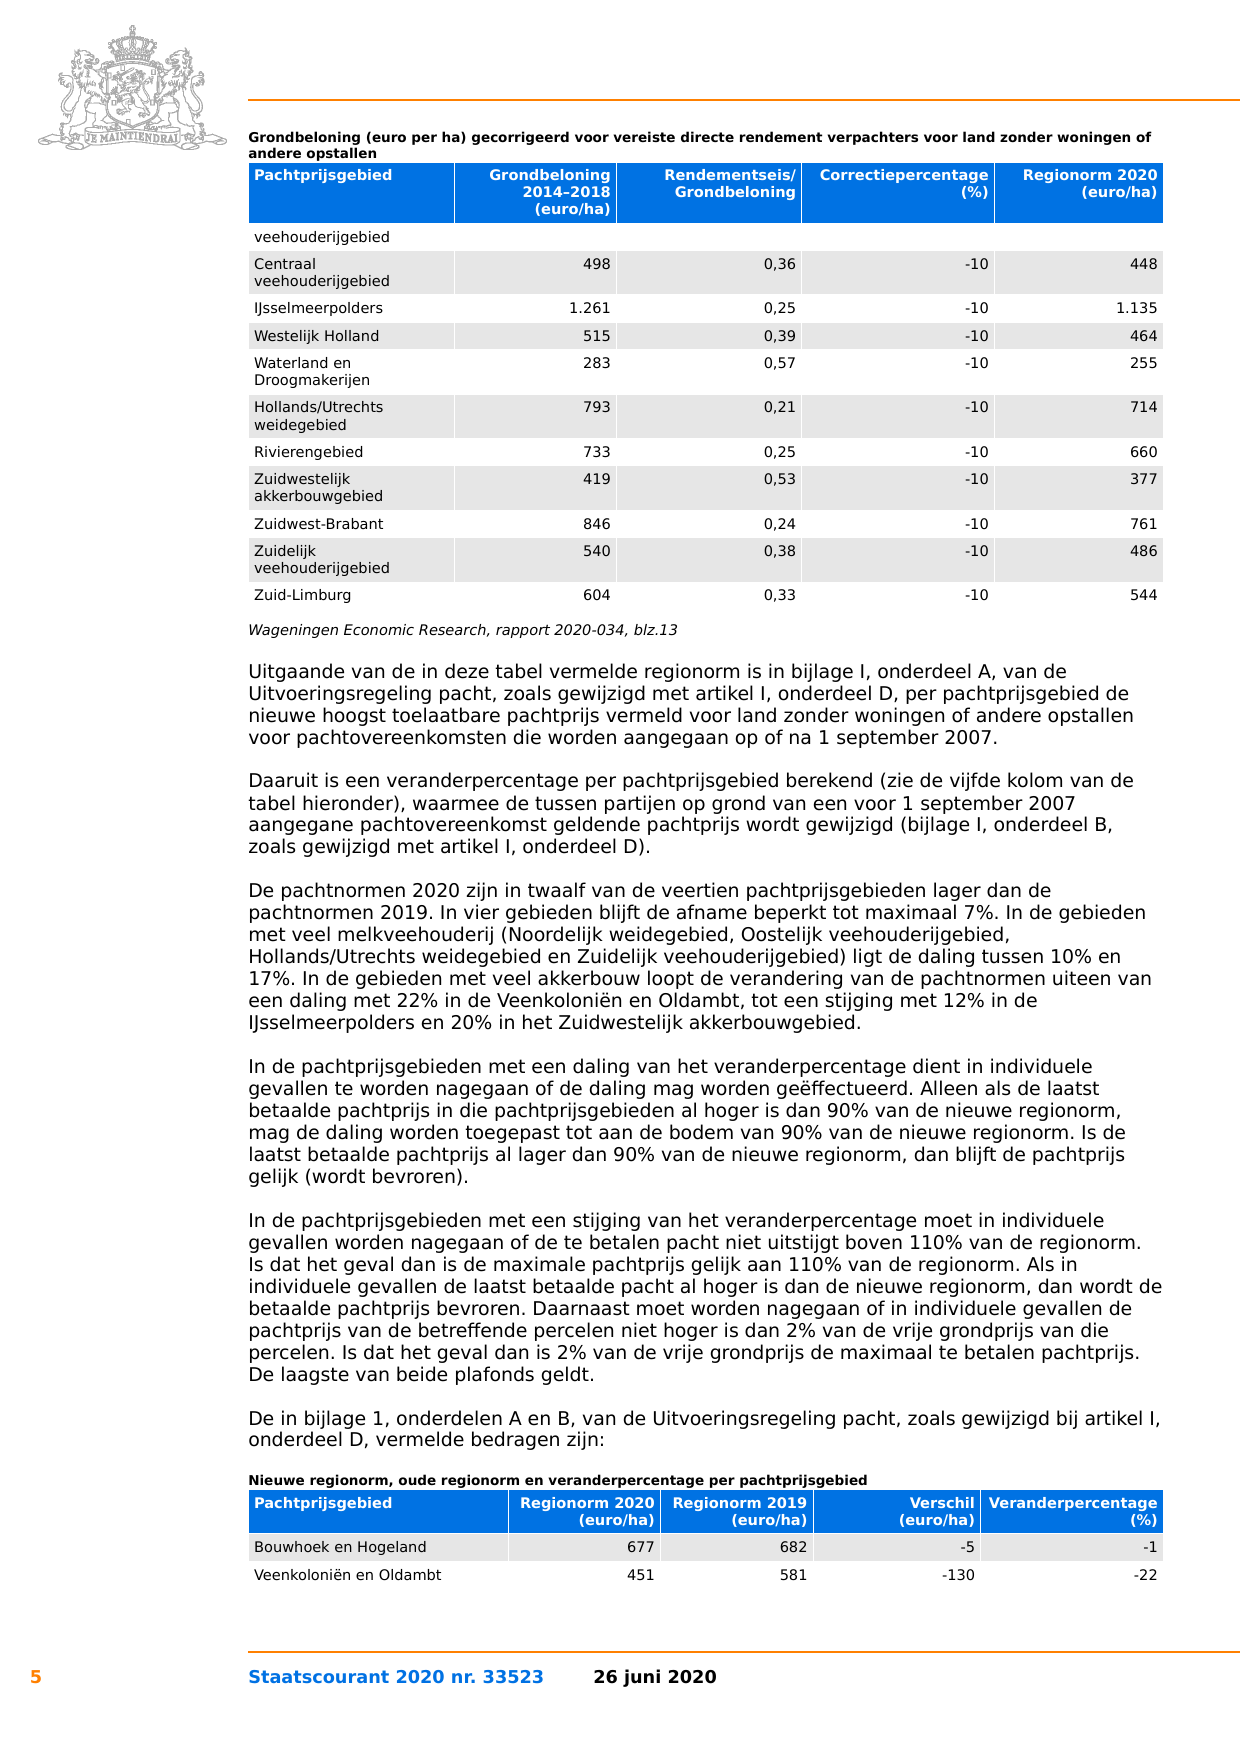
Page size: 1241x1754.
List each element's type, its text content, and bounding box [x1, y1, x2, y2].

table_cell -10 [802, 583, 994, 609]
table_cell 677 [509, 1534, 660, 1561]
table_cell -5 [814, 1534, 980, 1561]
table_cell Waterland en Droogmakerijen [249, 350, 454, 394]
table_cell [995, 224, 1163, 250]
table_cell 498 [455, 251, 616, 294]
table_cell Pachtprijsgebied [249, 1490, 508, 1533]
table_cell Zuidelijk veehouderijgebied [249, 538, 454, 582]
table_cell -10 [802, 439, 994, 465]
text De pachtnormen 2020 zijn in twaalf van de veertien pachtprijsgebieden lager dan de pachtnormen 2019. In vier gebieden blijft de afname beperkt tot maximaal 7%. In de gebieden met veel melkveehouderij (Noordelijk weidegebied, Oostelijk veehouderijgebied, Hollands/Utrechts weidegebied en Zuidelijk veehouderijgebied) ligt de daling tussen 10% en 17%. In de gebieden met veel akkerbouw loopt de verandering van de pachtnormen uiteen van een daling met 22% in de Veenkoloniën en Oldambt, tot een stijging met 12% in de IJsselmeerpolders en 20% in het Zuidwestelijk akkerbouwgebied. [248, 880, 1163, 1034]
text Uitgaande van de in deze tabel vermelde regionorm is in bijlage I, onderdeel A, van de Uitvoeringsregeling pacht, zoals gewijzigd met artikel I, onderdeel D, per pachtprijsgebied de nieuwe hoogst toelaatbare pachtprijs vermeld voor land zonder woningen of andere opstallen voor pachtovereenkomsten die worden aangegaan op of na 1 september 2007. [248, 661, 1163, 748]
table_cell 581 [661, 1562, 813, 1588]
table_cell 0,33 [617, 583, 801, 609]
table_cell Regionorm 2020 (euro/ha) [509, 1490, 660, 1533]
table_cell 486 [995, 538, 1163, 582]
table_cell 0,25 [617, 296, 801, 322]
table_cell Centraal veehouderijgebied [249, 251, 454, 294]
table_cell 1.135 [995, 296, 1163, 322]
table_cell Rendementseis/Grondbeloning [617, 163, 801, 223]
table_cell -10 [802, 296, 994, 322]
table_cell Zuid-Limburg [249, 583, 454, 609]
table_cell 0,25 [617, 439, 801, 465]
table_cell Zuidwestelijk akkerbouwgebied [249, 466, 454, 510]
table_cell -10 [802, 511, 994, 537]
table_cell 714 [995, 395, 1163, 438]
table_cell Verschil (euro/ha) [814, 1490, 980, 1533]
table_cell -10 [802, 466, 994, 510]
table_cell 515 [455, 323, 616, 349]
table_cell 451 [509, 1562, 660, 1588]
table_header Grondbeloning (euro per ha) gecorrigeerd voor vereiste directe rendement verpachters voor land zonder woningen of andere opstallen [248, 130, 1163, 161]
table_cell 660 [995, 439, 1163, 465]
table_cell 464 [995, 323, 1163, 349]
table_cell 0,39 [617, 323, 801, 349]
picture [38, 25, 227, 150]
table_cell veehouderijgebied [249, 224, 454, 250]
table_cell 0,57 [617, 350, 801, 394]
table_cell Veranderpercentage (%) [981, 1490, 1163, 1533]
table_cell 0,24 [617, 511, 801, 537]
table_cell 255 [995, 350, 1163, 394]
text In de pachtprijsgebieden met een daling van het veranderpercentage dient in individuele gevallen te worden nagegaan of de daling mag worden geëffectueerd. Alleen als de laatst betaalde pachtprijs in die pachtprijsgebieden al hoger is dan 90% van de nieuwe regionorm, mag de daling worden toegepast tot aan de bodem van 90% van de nieuwe regionorm. Is de laatst betaalde pachtprijs al lager dan 90% van de nieuwe regionorm, dan blijft de pachtprijs gelijk (wordt bevroren). [248, 1056, 1163, 1188]
table_cell IJsselmeerpolders [249, 296, 454, 322]
table_cell 1.261 [455, 296, 616, 322]
table_cell Grondbeloning 2014–2018 (euro/ha) [455, 163, 616, 223]
table_cell 0,21 [617, 395, 801, 438]
table_cell Rivierengebied [249, 439, 454, 465]
table_cell Westelijk Holland [249, 323, 454, 349]
table_cell -10 [802, 323, 994, 349]
table_cell 283 [455, 350, 616, 394]
table_header Nieuwe regionorm, oude regionorm en veranderpercentage per pachtprijsgebied [248, 1473, 1163, 1489]
table_cell 544 [995, 583, 1163, 609]
text De in bijlage 1, onderdelen A en B, van de Uitvoeringsregeling pacht, zoals gewijzigd bij artikel I, onderdeel D, vermelde bedragen zijn: [248, 1407, 1163, 1451]
table_cell -10 [802, 538, 994, 582]
table_cell -10 [802, 350, 994, 394]
table_cell 0,38 [617, 538, 801, 582]
table_cell [802, 224, 994, 250]
table_cell 846 [455, 511, 616, 537]
table_cell 540 [455, 538, 616, 582]
table_cell 0,53 [617, 466, 801, 510]
table_cell Hollands/Utrechts weidegebied [249, 395, 454, 438]
table_cell [455, 224, 616, 250]
table_cell 761 [995, 511, 1163, 537]
table_cell Veenkoloniën en Oldambt [249, 1562, 508, 1588]
table_cell Correctiepercentage (%) [802, 163, 994, 223]
table_cell 419 [455, 466, 616, 510]
table_cell Bouwhoek en Hogeland [249, 1534, 508, 1561]
table_cell 448 [995, 251, 1163, 294]
table_cell 793 [455, 395, 616, 438]
table_cell 0,36 [617, 251, 801, 294]
table_cell Regionorm 2020 (euro/ha) [995, 163, 1163, 223]
table_cell [617, 224, 801, 250]
table_cell -22 [981, 1562, 1163, 1588]
table_cell Regionorm 2019 (euro/ha) [661, 1490, 813, 1533]
table_cell Zuidwest-Brabant [249, 511, 454, 537]
table_cell 733 [455, 439, 616, 465]
table_cell 377 [995, 466, 1163, 510]
table_cell -10 [802, 251, 994, 294]
table_cell 604 [455, 583, 616, 609]
text In de pachtprijsgebieden met een stijging van het veranderpercentage moet in individuele gevallen worden nagegaan of de te betalen pacht niet uitstijgt boven 110% van de regionorm. Is dat het geval dan is de maximale pachtprijs gelijk aan 110% van de regionorm. Als in individuele gevallen de laatst betaalde pacht al hoger is dan de nieuwe regionorm, dan wordt de betaalde pachtprijs bevroren. Daarnaast moet worden nagegaan of in individuele gevallen de pachtprijs van de betreffende percelen niet hoger is dan 2% van de vrije grondprijs van die percelen. Is dat het geval dan is 2% van de vrije grondprijs de maximaal te betalen pachtprijs. De laagste van beide plafonds geldt. [248, 1210, 1163, 1386]
table_cell Wageningen Economic Research, rapport 2020-034, blz.13 [248, 610, 1163, 639]
text Daaruit is een veranderpercentage per pachtprijsgebied berekend (zie de vijfde kolom van de tabel hieronder), waarmee de tussen partijen op grond van een voor 1 september 2007 aangegane pachtovereenkomst geldende pachtprijs wordt gewijzigd (bijlage I, onderdeel B, zoals gewijzigd met artikel I, onderdeel D). [248, 770, 1163, 858]
table_cell -10 [802, 395, 994, 438]
table_cell Pachtprijsgebied [249, 163, 454, 223]
table_cell 682 [661, 1534, 813, 1561]
table_cell -130 [814, 1562, 980, 1588]
table_cell -1 [981, 1534, 1163, 1561]
